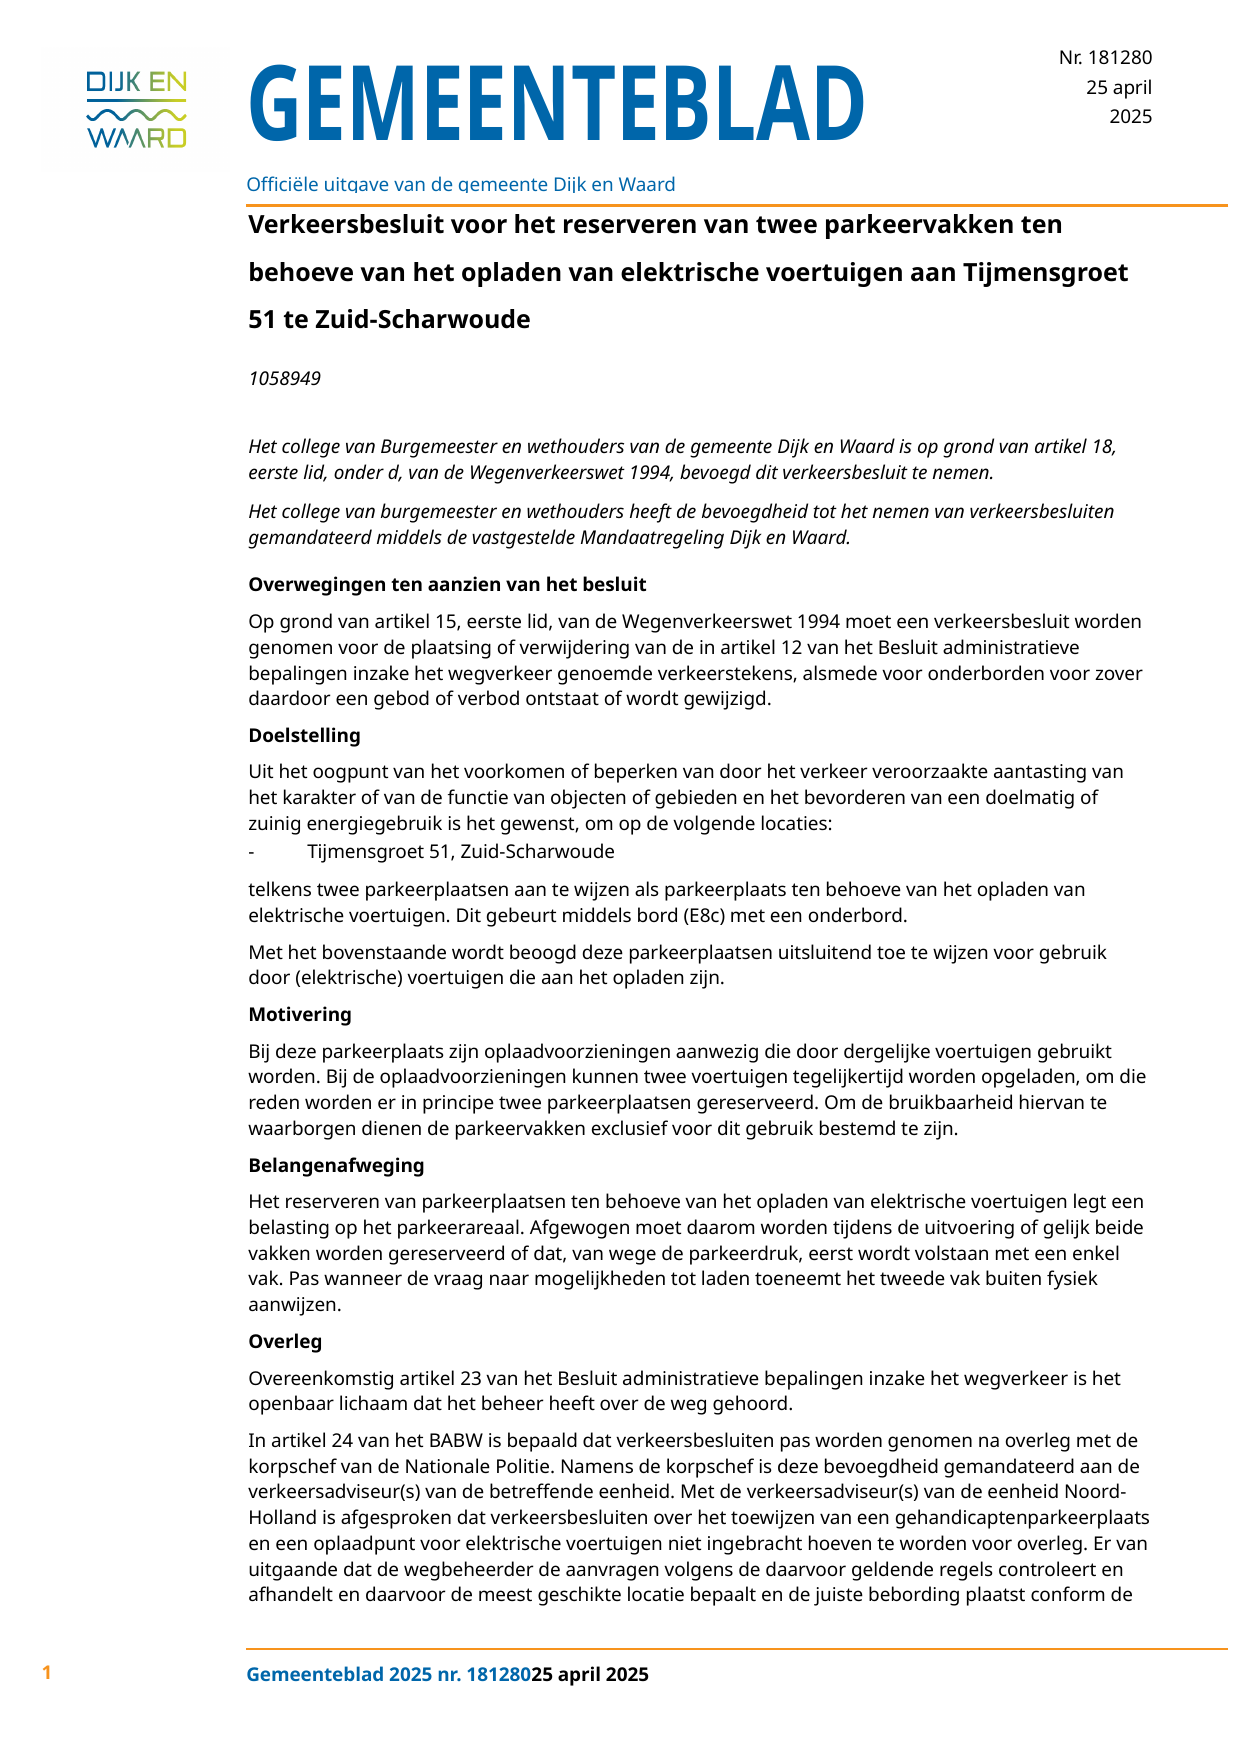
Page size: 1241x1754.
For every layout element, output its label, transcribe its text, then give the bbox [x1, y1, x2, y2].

text Het college van burgemeester en wethouders heeft de bevoegdheid tot het nemen van verkeersbesluiten gemandateerd middels de vastgestelde Mandaatregeling Dijk en Waard. [248, 498, 1152, 550]
text Verkeersbesluit voor het reserveren van twee parkeervakken ten behoeve van het opladen van elektrische voertuigen aan Tijmensgroet 51 te Zuid-Scharwoude [248, 207, 1152, 336]
text Belangenafweging [248, 1152, 1152, 1177]
text 1058949 [248, 366, 1152, 391]
text Overeenkomstig artikel 23 van het Besluit administratieve bepalingen inzake het wegverkeer is het openbaar lichaam dat het beheer heeft over de weg gehoord. [248, 1365, 1152, 1416]
text telkens twee parkeerplaatsen aan te wijzen als parkeerplaats ten behoeve van het opladen van elektrische voertuigen. Dit gebeurt middels bord (E8c) met een onderbord. [248, 876, 1152, 928]
text Uit het oogpunt van het voorkomen of beperken van door het verkeer veroorzaakte aantasting van het karakter of van de functie van objecten of gebieden en het bevorderen van een doelmatig of zuinig energiegebruik is het gewenst, om op de volgende locaties: [248, 759, 1152, 836]
text Met het bovenstaande wordt beoogd deze parkeerplaatsen uitsluitend toe te wijzen voor gebruik door (elektrische) voertuigen die aan het opladen zijn. [248, 939, 1152, 990]
text Doelstelling [248, 722, 1152, 748]
text Het college van Burgemeester en wethouders van de gemeente Dijk en Waard is op grond van artikel 18, eerste lid, onder d, van de Wegenverkeerswet 1994, bevoegd dit verkeersbesluit te nemen. [248, 433, 1152, 485]
text Overwegingen ten aanzien van het besluit [248, 572, 1152, 597]
text Motivering [248, 1001, 1152, 1027]
text Het reserveren van parkeerplaatsen ten behoeve van het opladen van elektrische voertuigen legt een belasting op het parkeerareaal. Afgewogen moet daarom worden tijdens de uitvoering of gelijk beide vakken worden gereserveerd of dat, van wege de parkeerdruk, eerst wordt volstaan met een enkel vak. Pas wanneer de vraag naar mogelijkheden tot laden toeneemt het tweede vak buiten fysiek aanwijzen. [248, 1188, 1152, 1317]
text Overleg [248, 1328, 1152, 1354]
text Bij deze parkeerplaats zijn oplaadvoorzieningen aanwezig die door dergelijke voertuigen gebruikt worden. Bij de oplaadvoorzieningen kunnen twee voertuigen tegelijkertijd worden opgeladen, om die reden worden er in principe twee parkeerplaatsen gereserveerd. Om de bruikbaarheid hiervan te waarborgen dienen de parkeervakken exclusief voor dit gebruik bestemd te zijn. [248, 1038, 1152, 1141]
text In artikel 24 van het BABW is bepaald dat verkeersbesluiten pas worden genomen na overleg met de korpschef van de Nationale Politie. Namens de korpschef is deze bevoegdheid gemandateerd aan de verkeersadviseur(s) van de betreffende eenheid. Met de verkeersadviseur(s) van de eenheid Noord-Holland is afgesproken dat verkeersbesluiten over het toewijzen van een gehandicaptenparkeerplaats en een oplaadpunt voor elektrische voertuigen niet ingebracht hoeven te worden voor overleg. Er van uitgaande dat de wegbeheerder de aanvragen volgens de daarvoor geldende regels controleert en afhandelt en daarvoor de meest geschikte locatie bepaalt en de juiste bebording plaatst conform de [248, 1427, 1152, 1607]
list Tijmensgroet 51, Zuid-Scharwoude [248, 838, 1152, 864]
text Op grond van artikel 15, eerste lid, van de Wegenverkeerswet 1994 moet een verkeersbesluit worden genomen voor de plaatsing of verwijdering van de in artikel 12 van het Besluit administratieve bepalingen inzake het wegverkeer genoemde verkeerstekens, alsmede voor onderborden voor zover daardoor een gebod of verbod ontstaat of wordt gewijzigd. [248, 608, 1152, 711]
picture [41, 47, 231, 172]
